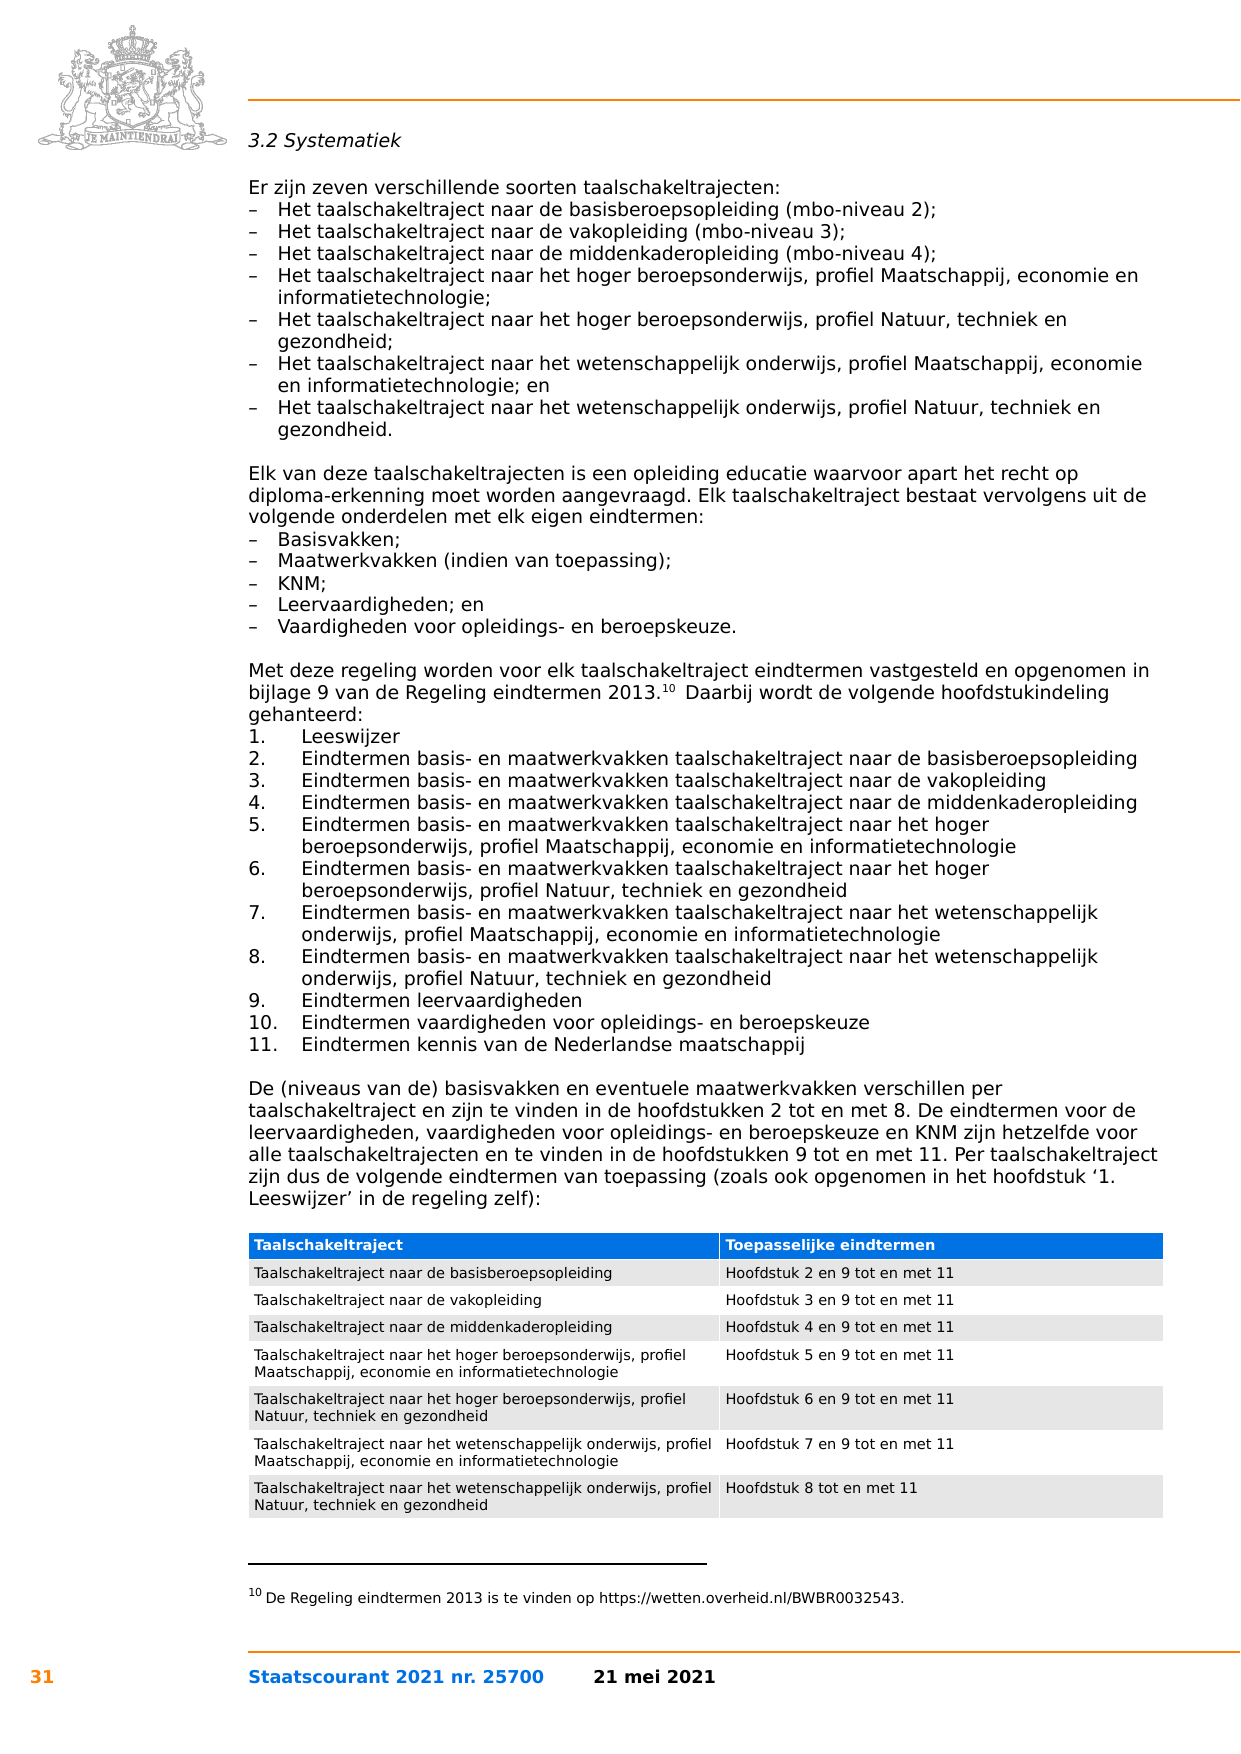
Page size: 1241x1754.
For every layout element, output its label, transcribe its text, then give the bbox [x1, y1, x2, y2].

table_cell Hoofdstuk 8 tot en met 11 [720, 1475, 1163, 1518]
table_cell Hoofdstuk 4 en 9 tot en met 11 [720, 1315, 1163, 1341]
text 4. Eindtermen basis- en maatwerkvakken taalschakeltraject naar de middenkaderopleiding [248, 792, 1163, 814]
table_cell Taalschakeltraject naar het wetenschappelijk onderwijs, profiel Maatschappij, economie en informatietechnologie [249, 1431, 719, 1474]
text 8. Eindtermen basis- en maatwerkvakken taalschakeltraject naar het wetenschappelijk onderwijs, profiel Natuur, techniek en gezondheid [248, 946, 1163, 990]
table_cell Hoofdstuk 5 en 9 tot en met 11 [720, 1342, 1163, 1385]
text – Het taalschakeltraject naar de vakopleiding (mbo-niveau 3); [248, 221, 1163, 243]
subtitle 3.2 Systematiek [248, 130, 1163, 152]
table_cell Taalschakeltraject naar het wetenschappelijk onderwijs, profiel Natuur, techniek en gezondheid [249, 1475, 719, 1518]
table_cell Hoofdstuk 2 en 9 tot en met 11 [720, 1260, 1163, 1286]
picture [38, 25, 227, 150]
text – Het taalschakeltraject naar het wetenschappelijk onderwijs, profiel Natuur, techniek en gezondheid. [248, 397, 1163, 441]
table_cell Taalschakeltraject naar de middenkaderopleiding [249, 1315, 719, 1341]
table_cell Hoofdstuk 7 en 9 tot en met 11 [720, 1431, 1163, 1474]
table_header Toepasselijke eindtermen [720, 1233, 1163, 1259]
text Elk van deze taalschakeltrajecten is een opleiding educatie waarvoor apart het recht op diploma-erkenning moet worden aangevraagd. Elk taalschakeltraject bestaat vervolgens uit de volgende onderdelen met elk eigen eindtermen: [248, 462, 1163, 528]
text 10. Eindtermen vaardigheden voor opleidings- en beroepskeuze [248, 1012, 1163, 1034]
text – Het taalschakeltraject naar het hoger beroepsonderwijs, profiel Maatschappij, economie en informatietechnologie; [248, 265, 1163, 309]
table_cell Taalschakeltraject naar het hoger beroepsonderwijs, profiel Natuur, techniek en gezondheid [249, 1386, 719, 1430]
table_header Taalschakeltraject [249, 1233, 719, 1259]
text – Leervaardigheden; en [248, 594, 1163, 616]
table_cell Taalschakeltraject naar de vakopleiding [249, 1287, 719, 1314]
text – KNM; [248, 572, 1163, 594]
table_cell Taalschakeltraject naar de basisberoepsopleiding [249, 1260, 719, 1286]
text – Maatwerkvakken (indien van toepassing); [248, 550, 1163, 572]
text 5. Eindtermen basis- en maatwerkvakken taalschakeltraject naar het hoger beroepsonderwijs, profiel Maatschappij, economie en informatietechnologie [248, 814, 1163, 858]
text 1. Leeswijzer [248, 726, 1163, 748]
text Er zijn zeven verschillende soorten taalschakeltrajecten: [248, 177, 1163, 199]
text 3. Eindtermen basis- en maatwerkvakken taalschakeltraject naar de vakopleiding [248, 770, 1163, 792]
text 11. Eindtermen kennis van de Nederlandse maatschappij [248, 1034, 1163, 1056]
text – Vaardigheden voor opleidings- en beroepskeuze. [248, 616, 1163, 638]
table_cell Hoofdstuk 6 en 9 tot en met 11 [720, 1386, 1163, 1430]
text – Het taalschakeltraject naar het hoger beroepsonderwijs, profiel Natuur, techniek en gezondheid; [248, 309, 1163, 353]
text De (niveaus van de) basisvakken en eventuele maatwerkvakken verschillen per taalschakeltraject en zijn te vinden in de hoofdstukken 2 tot en met 8. De eindtermen voor de leervaardigheden, vaardigheden voor opleidings- en beroepskeuze en KNM zijn hetzelfde voor alle taalschakeltrajecten en te vinden in de hoofdstukken 9 tot en met 11. Per taalschakeltraject zijn dus de volgende eindtermen van toepassing (zoals ook opgenomen in het hoofdstuk ‘1. Leeswijzer’ in de regeling zelf): [248, 1078, 1163, 1209]
table_cell Taalschakeltraject naar het hoger beroepsonderwijs, profiel Maatschappij, economie en informatietechnologie [249, 1342, 719, 1385]
text De Regeling eindtermen 2013 is te vinden op https://wetten.overheid.nl/BWBR0032543. [248, 1586, 1163, 1608]
text – Het taalschakeltraject naar de basisberoepsopleiding (mbo-niveau 2); [248, 199, 1163, 221]
text 6. Eindtermen basis- en maatwerkvakken taalschakeltraject naar het hoger beroepsonderwijs, profiel Natuur, techniek en gezondheid [248, 858, 1163, 902]
text – Het taalschakeltraject naar de middenkaderopleiding (mbo-niveau 4); [248, 243, 1163, 265]
text – Basisvakken; [248, 528, 1163, 550]
table_cell Hoofdstuk 3 en 9 tot en met 11 [720, 1287, 1163, 1314]
text 2. Eindtermen basis- en maatwerkvakken taalschakeltraject naar de basisberoepsopleiding [248, 748, 1163, 770]
text 7. Eindtermen basis- en maatwerkvakken taalschakeltraject naar het wetenschappelijk onderwijs, profiel Maatschappij, economie en informatietechnologie [248, 902, 1163, 946]
text Met deze regeling worden voor elk taalschakeltraject eindtermen vastgesteld en opgenomen in bijlage 9 van de Regeling eindtermen 2013. Daarbij wordt de volgende hoofdstukindeling gehanteerd: [248, 660, 1163, 726]
text – Het taalschakeltraject naar het wetenschappelijk onderwijs, profiel Maatschappij, economie en informatietechnologie; en [248, 353, 1163, 397]
text 9. Eindtermen leervaardigheden [248, 990, 1163, 1012]
